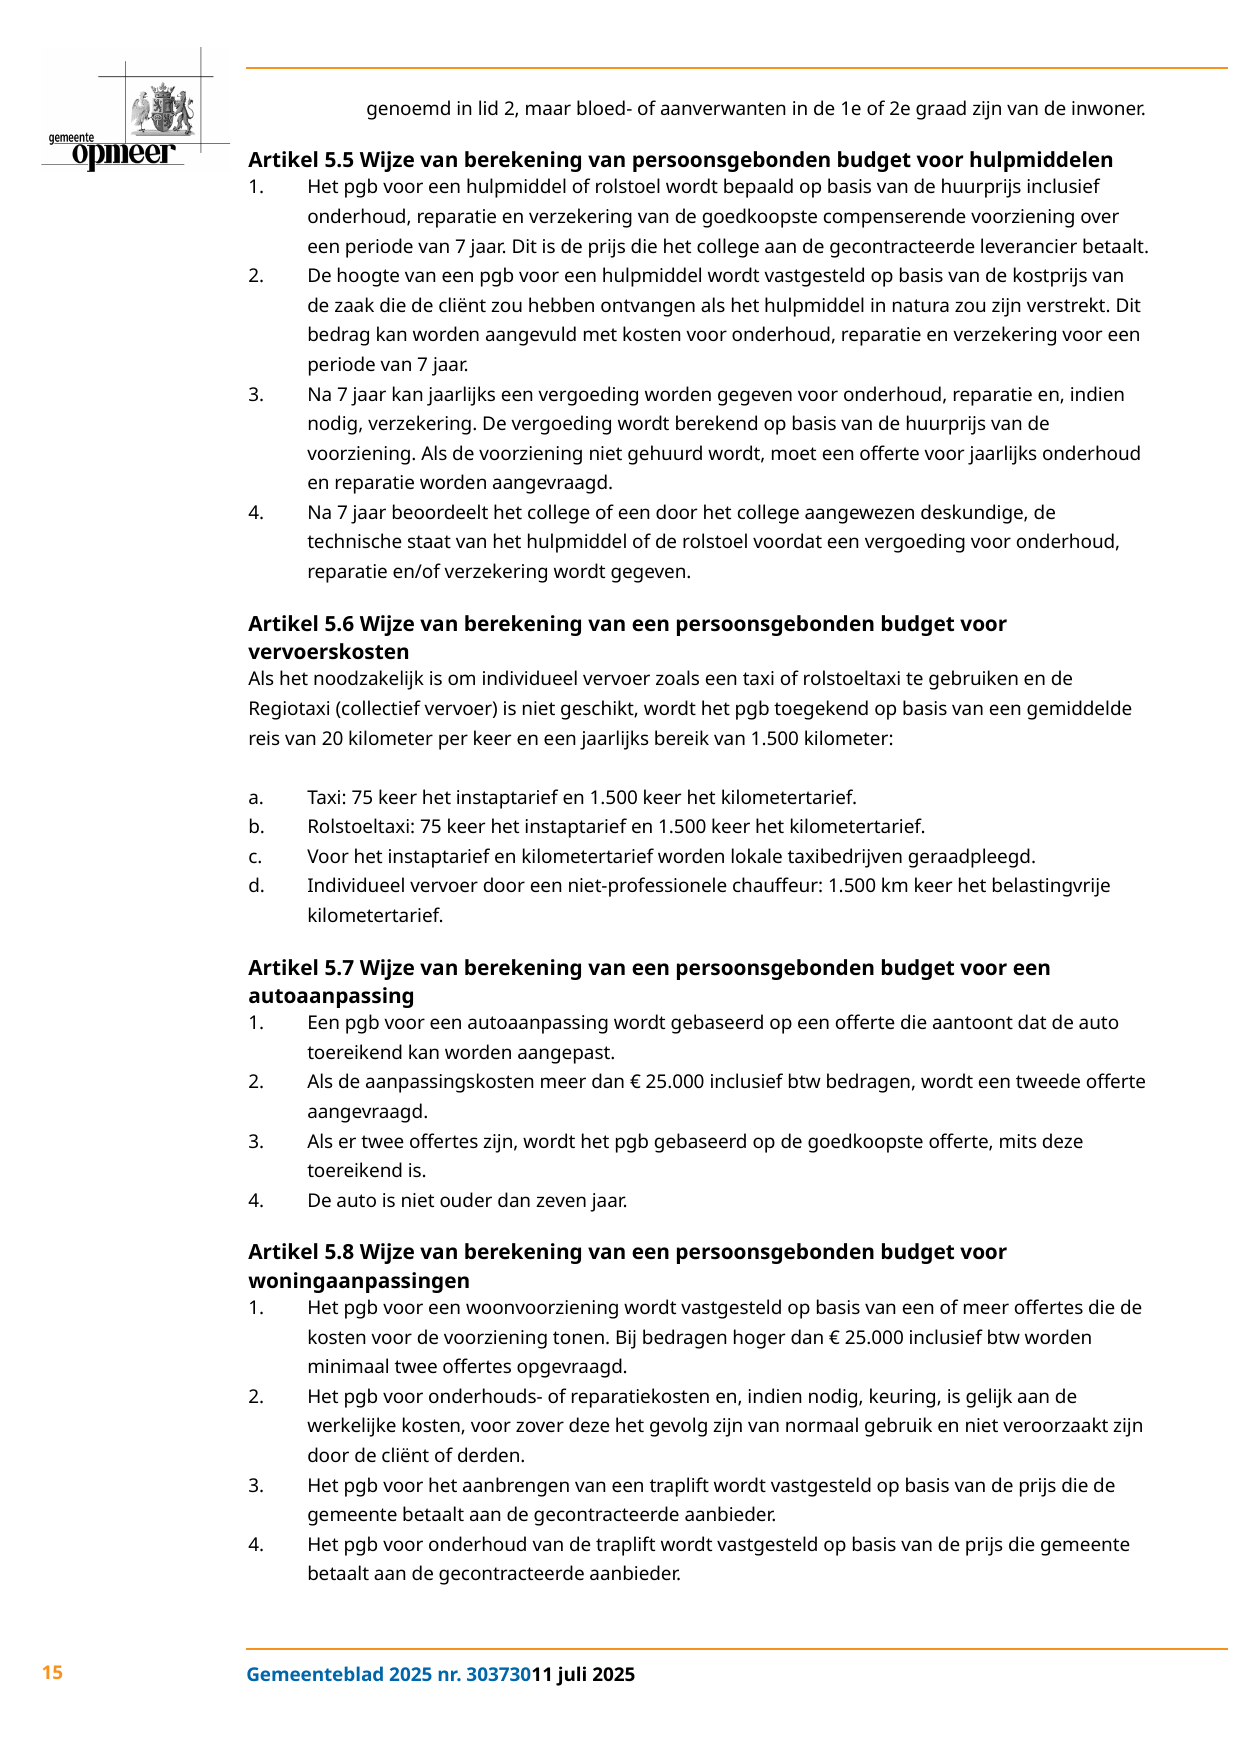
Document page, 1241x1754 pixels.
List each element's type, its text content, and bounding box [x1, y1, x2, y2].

text Als het noodzakelijk is om individueel vervoer zoals een taxi of rolstoeltaxi te gebruiken en de Regiotaxi (collectief vervoer) is niet geschikt, wordt het pgb toegekend op basis van een gemiddelde reis van 20 kilometer per keer en een jaarlijks bereik van 1.500 kilometer: [248, 666, 1152, 750]
list Als er twee offertes zijn, wordt het pgb gebaseerd op de goedkoopste offerte, mits deze toereikend is. [248, 1128, 1152, 1183]
list De auto is niet ouder dan zeven jaar. [248, 1187, 1152, 1213]
list Na 7 jaar kan jaarlijks een vergoeding worden gegeven voor onderhoud, reparatie en, indien nodig, verzekering. De vergoeding wordt berekend op basis van de huurprijs van de voorziening. Als de voorziening niet gehuurd wordt, moet een offerte voor jaarlijks onderhoud en reparatie worden aangevraagd. [248, 381, 1152, 495]
list De hoogte van een pgb voor een hulpmiddel wordt vastgesteld op basis van de kostprijs van de zaak die de cliënt zou hebben ontvangen als het hulpmiddel in natura zou zijn verstrekt. Dit bedrag kan worden aangevuld met kosten voor onderhoud, reparatie en verzekering voor een periode van 7 jaar. [248, 262, 1152, 377]
list Rolstoeltaxi: 75 keer het instaptarief en 1.500 keer het kilometertarief. [248, 813, 1152, 839]
list Het pgb voor onderhoud van de traplift wordt vastgesteld op basis van de prijs die gemeente betaalt aan de gecontracteerde aanbieder. [248, 1531, 1152, 1586]
list Individueel vervoer door een niet-professionele chauffeur: 1.500 km keer het belastingvrije kilometertarief. [248, 873, 1152, 928]
list Voor het instaptarief en kilometertarief worden lokale taxibedrijven geraadpleegd. [248, 843, 1152, 869]
list Het pgb voor onderhouds- of reparatiekosten en, indien nodig, keuring, is gelijk aan de werkelijke kosten, voor zover deze het gevolg zijn van normaal gebruik en niet veroorzaakt zijn door de cliënt of derden. [248, 1383, 1152, 1468]
list genoemd in lid 2, maar bloed- of aanverwanten in de 1e of 2e graad zijn van de inwoner. [307, 95, 1152, 121]
text Artikel 5.8 Wijze van berekening van een persoonsgebonden budget voor woningaanpassingen [248, 1237, 1152, 1294]
list Het pgb voor een woonvoorziening wordt vastgesteld op basis van een of meer offertes die de kosten voor de voorziening tonen. Bij bedragen hoger dan € 25.000 inclusief btw worden minimaal twee offertes opgevraagd. [248, 1294, 1152, 1379]
list Als de aanpassingskosten meer dan € 25.000 inclusief btw bedragen, wordt een tweede offerte aangevraagd. [248, 1069, 1152, 1124]
text Artikel 5.5 Wijze van berekening van persoonsgebonden budget voor hulpmiddelen [248, 145, 1152, 174]
list Het pgb voor het aanbrengen van een traplift wordt vastgesteld op basis van de prijs die de gemeente betaalt aan de gecontracteerde aanbieder. [248, 1472, 1152, 1527]
list Een pgb voor een autoaanpassing wordt gebaseerd op een offerte die aantoont dat de auto toereikend kan worden aangepast. [248, 1009, 1152, 1065]
list Het pgb voor een hulpmiddel of rolstoel wordt bepaald op basis van de huurprijs inclusief onderhoud, reparatie en verzekering van de goedkoopste compenserende voorziening over een periode van 7 jaar. Dit is de prijs die het college aan de gecontracteerde leverancier betaalt. [248, 174, 1152, 258]
text Artikel 5.6 Wijze van berekening van een persoonsgebonden budget voor vervoerskosten [248, 609, 1152, 666]
picture [41, 47, 231, 172]
list Na 7 jaar beoordeelt het college of een door het college aangewezen deskundige, de technische staat van het hulpmiddel of de rolstoel voordat een vergoeding voor onderhoud, reparatie en/of verzekering wordt gegeven. [248, 499, 1152, 584]
list Taxi: 75 keer het instaptarief en 1.500 keer het kilometertarief. [248, 784, 1152, 809]
text Artikel 5.7 Wijze van berekening van een persoonsgebonden budget voor een autoaanpassing [248, 953, 1152, 1009]
